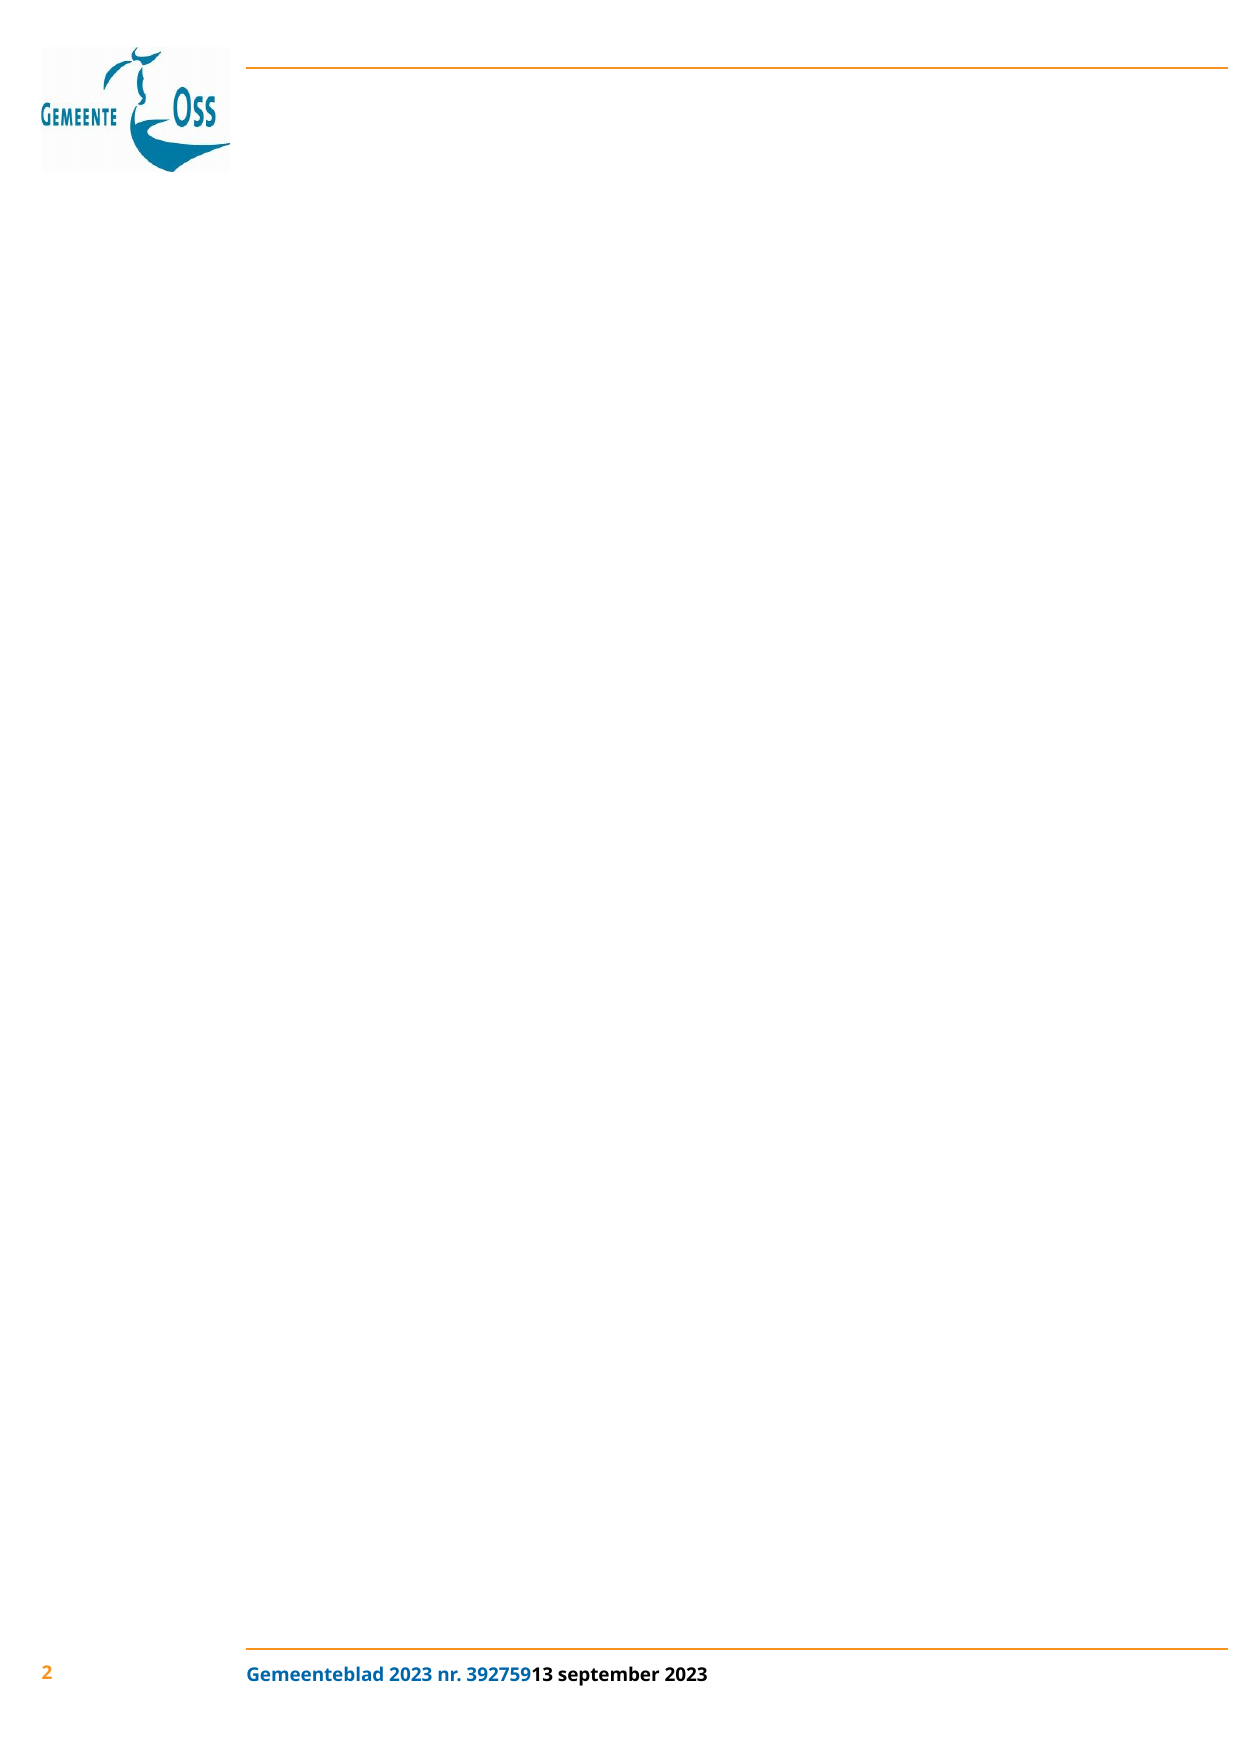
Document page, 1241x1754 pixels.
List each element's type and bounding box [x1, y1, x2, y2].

picture [41, 47, 231, 172]
